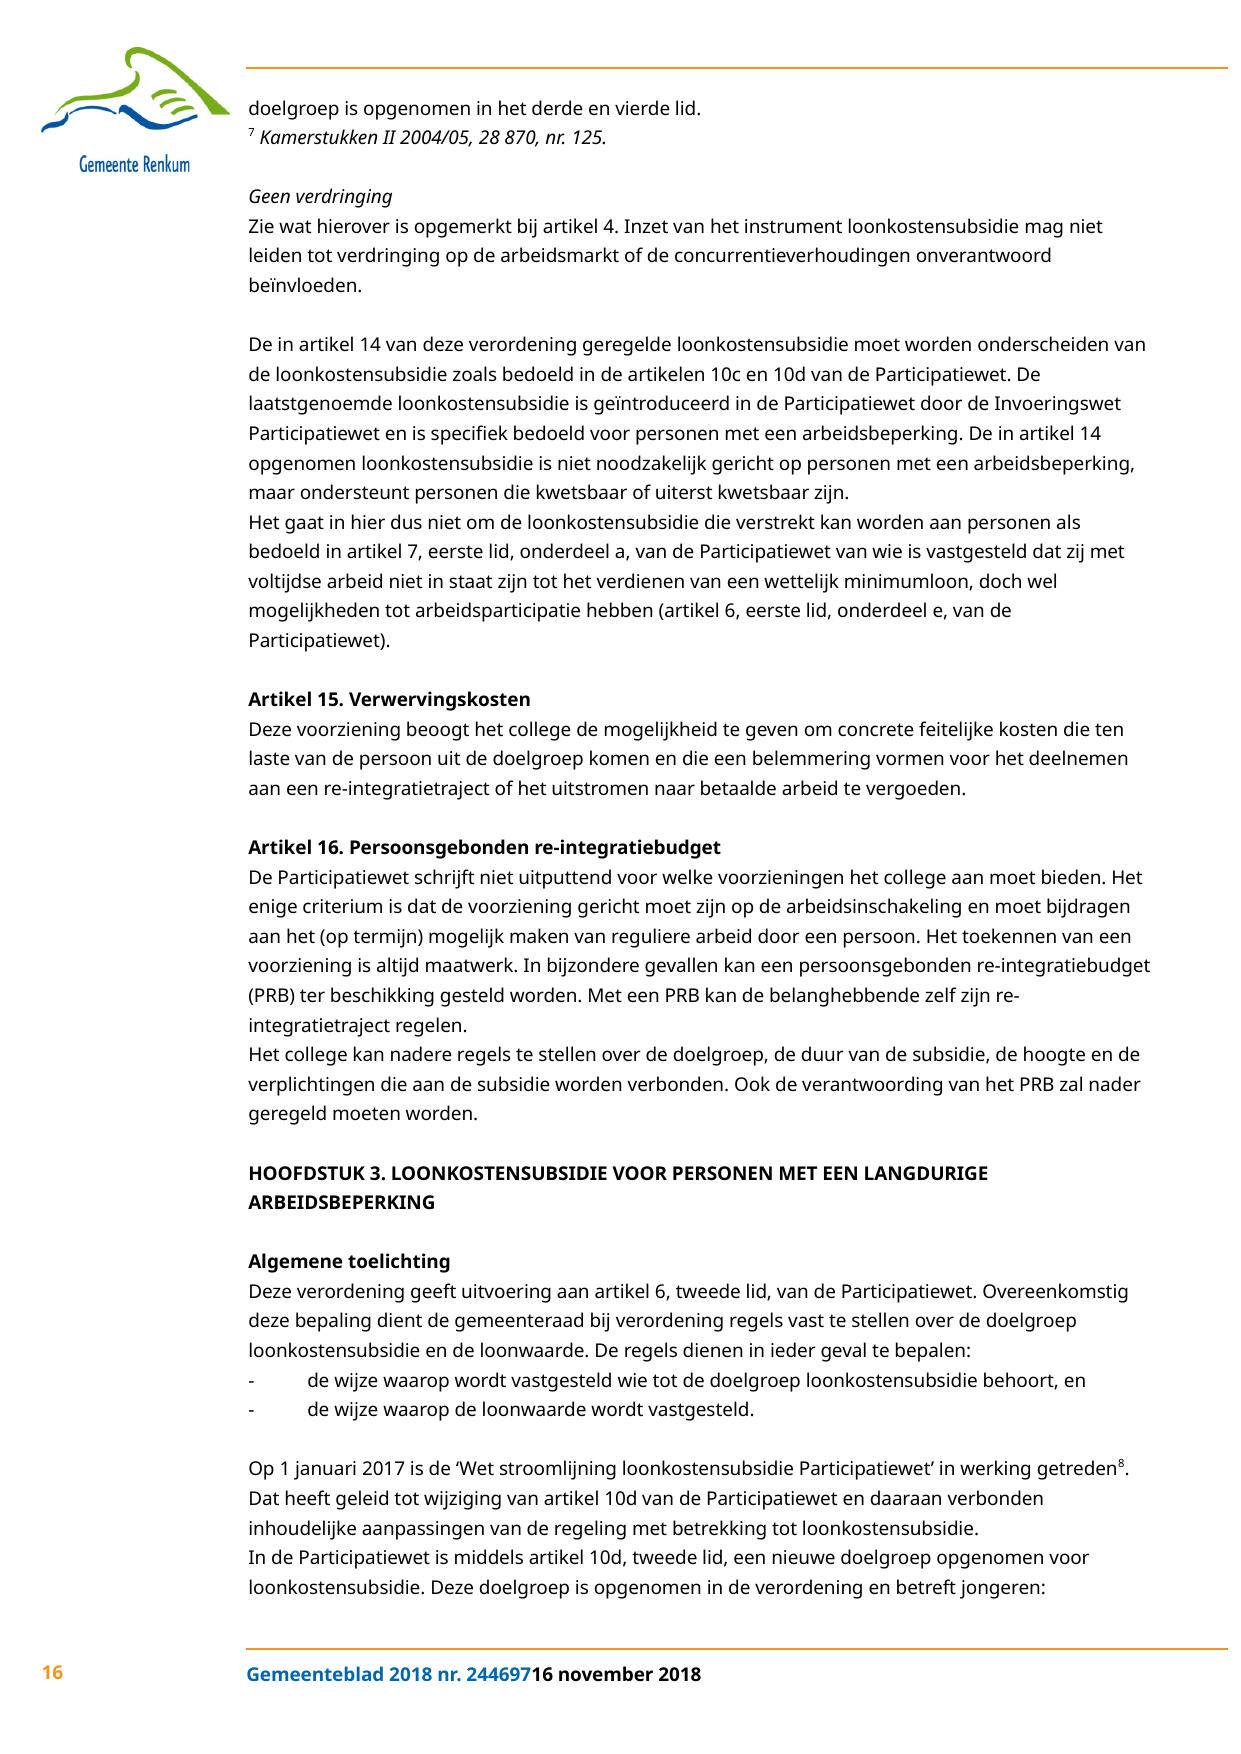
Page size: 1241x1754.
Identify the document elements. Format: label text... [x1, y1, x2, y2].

text Deze verordening geeft uitvoering aan artikel 6, tweede lid, van de Participatiewet. Overeenkomstig deze bepaling dient de gemeenteraad bij verordening regels vast te stellen over de doelgroep loonkostensubsidie en de loonwaarde. De regels dienen in ieder geval te bepalen: [248, 1278, 1152, 1363]
text Algemene toelichting [248, 1248, 1152, 1274]
text Het college kan nadere regels te stellen over de doelgroep, de duur van de subsidie, de hoogte en de verplichtingen die aan de subsidie worden verbonden. Ook de verantwoording van het PRB zal nader geregeld moeten worden. [248, 1041, 1152, 1126]
text Het gaat in hier dus niet om de loonkostensubsidie die verstrekt kan worden aan personen als bedoeld in artikel 7, eerste lid, onderdeel a, van de Participatiewet van wie is vastgesteld dat zij met voltijdse arbeid niet in staat zijn tot het verdienen van een wettelijk minimumloon, doch wel mogelijkheden tot arbeidsparticipatie hebben (artikel 6, eerste lid, onderdeel e, van de Participatiewet). [248, 509, 1152, 653]
list de wijze waarop wordt vastgesteld wie tot de doelgroep loonkostensubsidie behoort, en [248, 1367, 1152, 1393]
text Geen verdringing [248, 183, 1152, 209]
picture [41, 47, 231, 172]
text Artikel 16. Persoonsgebonden re-integratiebudget [248, 834, 1152, 860]
text De in artikel 14 van deze verordening geregelde loonkostensubsidie moet worden onderscheiden van de loonkostensubsidie zoals bedoeld in de artikelen 10c en 10d van de Participatiewet. De laatstgenoemde loonkostensubsidie is geïntroduceerd in de Participatiewet door de Invoeringswet Participatiewet en is specifiek bedoeld voor personen met een arbeidsbeperking. De in artikel 14 opgenomen loonkostensubsidie is niet noodzakelijk gericht op personen met een arbeidsbeperking, maar ondersteunt personen die kwetsbaar of uiterst kwetsbaar zijn. [248, 331, 1152, 505]
text doelgroep is opgenomen in het derde en vierde lid. [248, 95, 1152, 121]
text Zie wat hierover is opgemerkt bij artikel 4. Inzet van het instrument loonkostensubsidie mag niet leiden tot verdringing op de arbeidsmarkt of de concurrentieverhoudingen onverantwoord beïnvloeden. [248, 213, 1152, 298]
text De Participatiewet schrijft niet uitputtend voor welke voorzieningen het college aan moet bieden. Het enige criterium is dat de voorziening gericht moet zijn op de arbeidsinschakeling en moet bijdragen aan het (op termijn) mogelijk maken van reguliere arbeid door een persoon. Het toekennen van een voorziening is altijd maatwerk. In bijzondere gevallen kan een persoonsgebonden re-integratiebudget (PRB) ter beschikking gesteld worden. Met een PRB kan de belanghebbende zelf zijn re-integratietraject regelen. [248, 864, 1152, 1038]
text 7 Kamerstukken II 2004/05, 28 870, nr. 125. [248, 124, 1152, 150]
text HOOFDSTUK 3. LOONKOSTENSUBSIDIE VOOR PERSONEN MET EEN LANGDURIGE ARBEIDSBEPERKING [248, 1160, 1152, 1215]
text In de Participatiewet is middels artikel 10d, tweede lid, een nieuwe doelgroep opgenomen voor loonkostensubsidie. Deze doelgroep is opgenomen in de verordening en betreft jongeren: [248, 1544, 1152, 1600]
list de wijze waarop de loonwaarde wordt vastgesteld. [248, 1396, 1152, 1422]
text Op 1 januari 2017 is de ‘Wet stroomlijning loonkostensubsidie Participatiewet’ in werking getreden8. [248, 1456, 1152, 1481]
text Artikel 15. Verwervingskosten [248, 686, 1152, 712]
text Dat heeft geleid tot wijziging van artikel 10d van de Participatiewet en daaraan verbonden inhoudelijke aanpassingen van de regeling met betrekking tot loonkostensubsidie. [248, 1485, 1152, 1541]
text Deze voorziening beoogt het college de mogelijkheid te geven om concrete feitelijke kosten die ten laste van de persoon uit de doelgroep komen en die een belemmering vormen voor het deelnemen aan een re-integratietraject of het uitstromen naar betaalde arbeid te vergoeden. [248, 716, 1152, 801]
